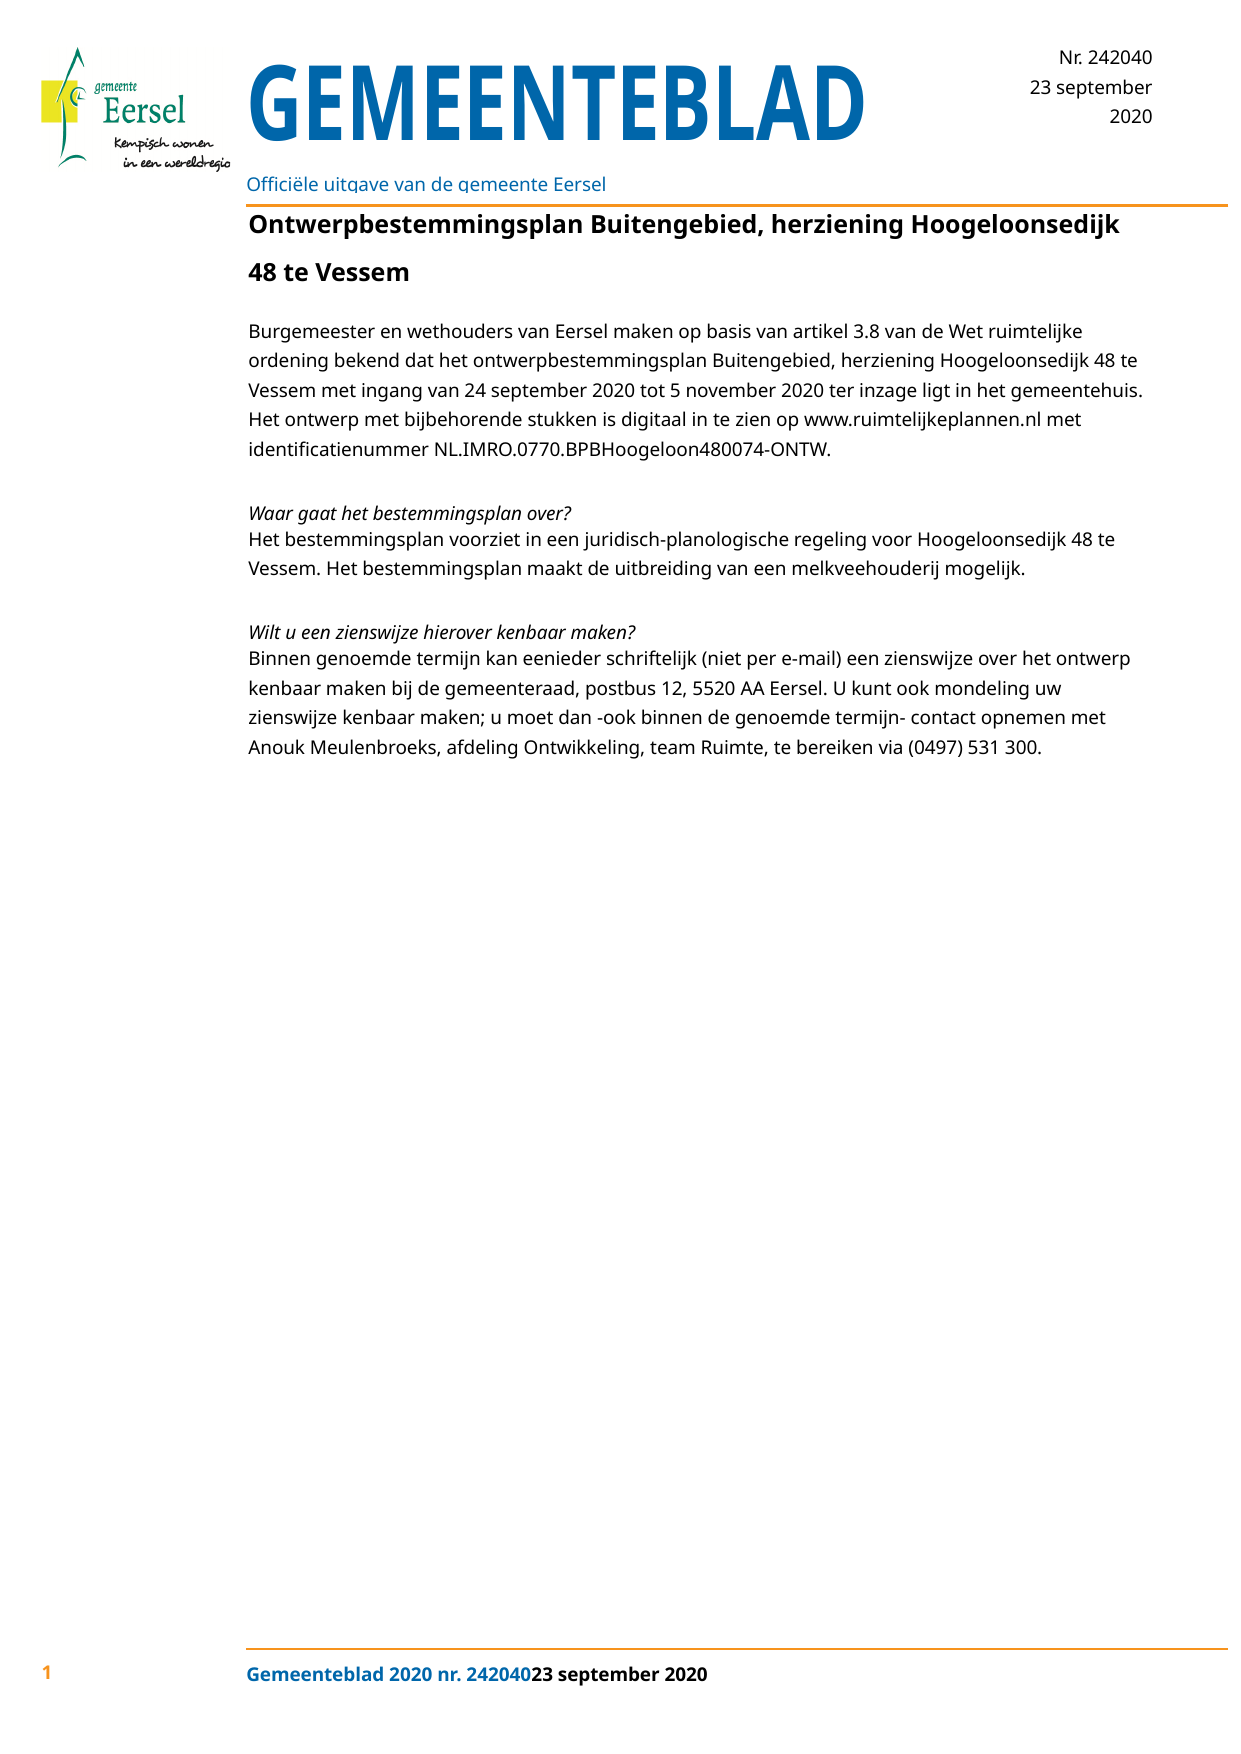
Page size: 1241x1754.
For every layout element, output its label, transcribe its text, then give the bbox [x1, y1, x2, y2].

text Binnen genoemde termijn kan eenieder schriftelijk (niet per e-mail) een zienswijze over het ontwerp kenbaar maken bij de gemeenteraad, postbus 12, 5520 AA Eersel. U kunt ook mondeling uw zienswijze kenbaar maken; u moet dan -ook binnen de genoemde termijn- contact opnemen met Anouk Meulenbroeks, afdeling Ontwikkeling, team Ruimte, te bereiken via (0497) 531 300. [248, 645, 1152, 760]
text Wilt u een zienswijze hierover kenbaar maken? [248, 619, 1152, 645]
picture [41, 47, 231, 172]
text Ontwerpbestemmingsplan Buitengebied, herziening Hoogeloonsedijk 48 te Vessem [248, 207, 1152, 288]
text Het bestemmingsplan voorziet in een juridisch-planologische regeling voor Hoogeloonsedijk 48 te Vessem. Het bestemmingsplan maakt de uitbreiding van een melkveehouderij mogelijk. [248, 526, 1152, 581]
text Waar gaat het bestemmingsplan over? [248, 500, 1152, 526]
text Burgemeester en wethouders van Eersel maken op basis van artikel 3.8 van de Wet ruimtelijke ordening bekend dat het ontwerpbestemmingsplan Buitengebied, herziening Hoogeloonsedijk 48 te Vessem met ingang van 24 september 2020 tot 5 november 2020 ter inzage ligt in het gemeentehuis. Het ontwerp met bijbehorende stukken is digitaal in te zien op www.ruimtelijkeplannen.nl met identificatienummer NL.IMRO.0770.BPBHoogeloon480074-ONTW. [248, 318, 1152, 462]
